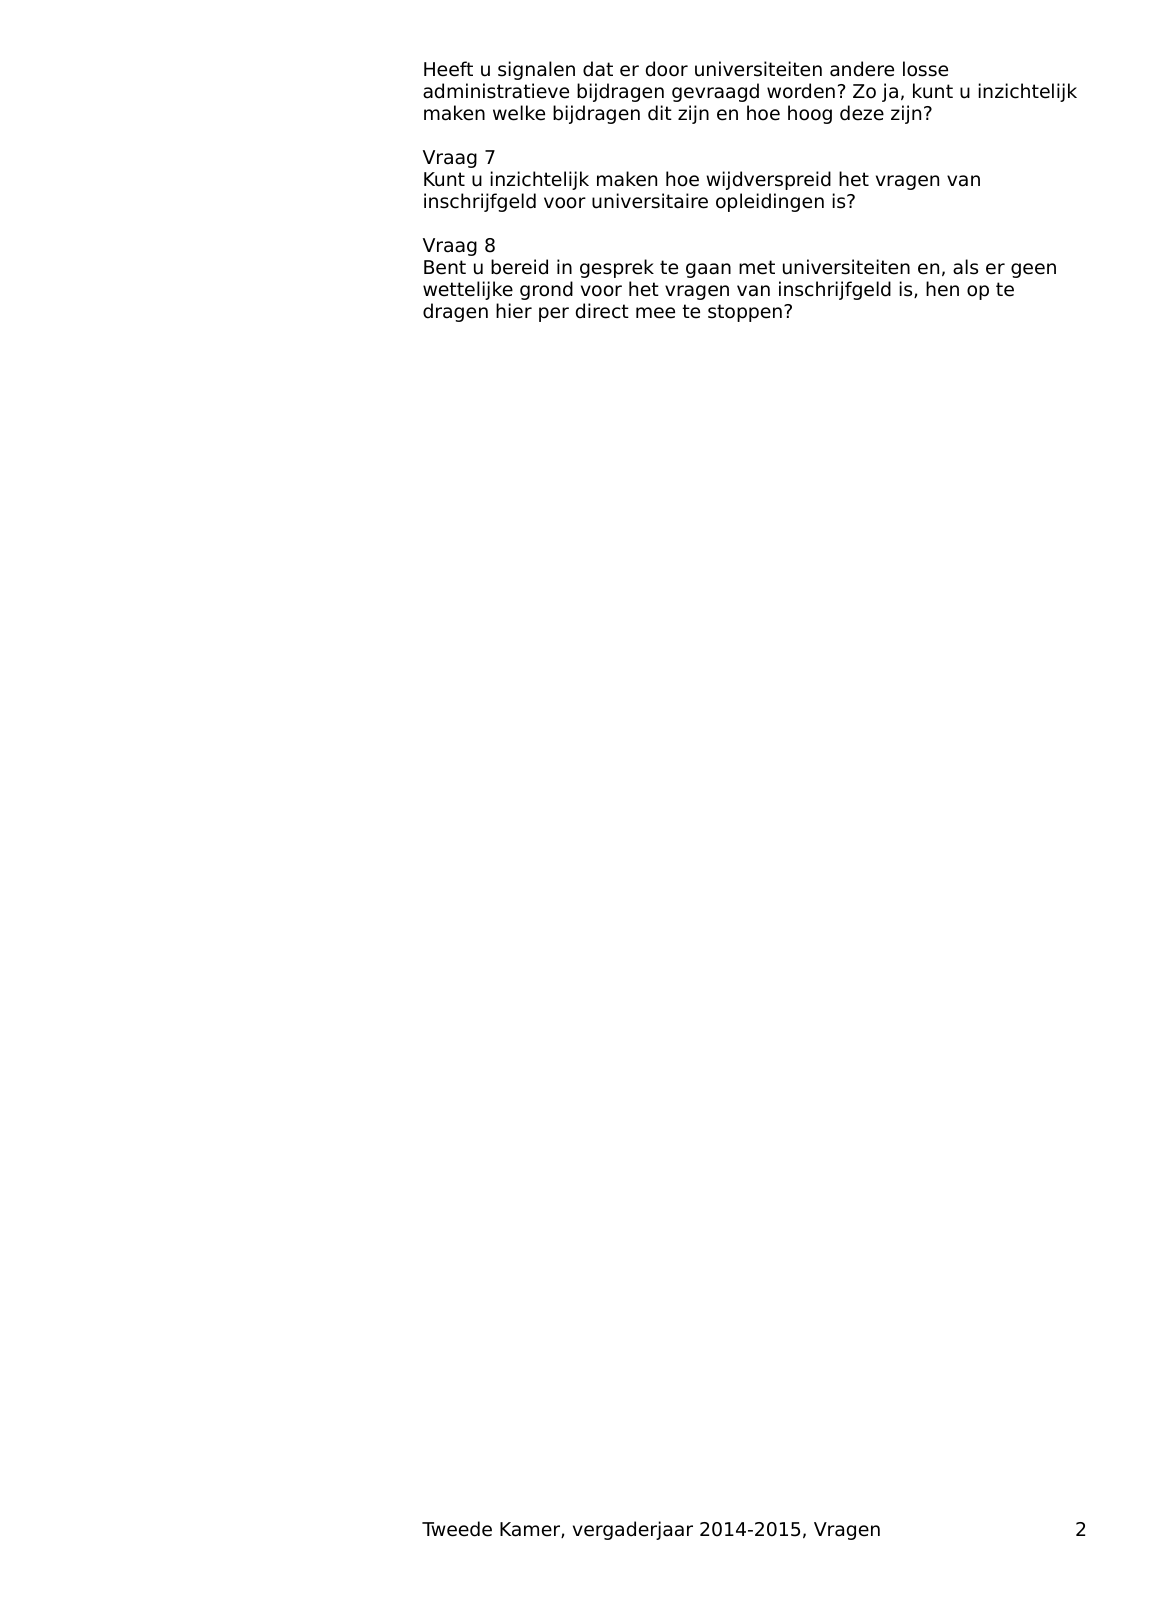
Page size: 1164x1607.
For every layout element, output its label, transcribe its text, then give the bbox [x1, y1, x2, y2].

text Kunt u inzichtelijk maken hoe wijdverspreid het vragen van inschrijfgeld voor universitaire opleidingen is? [422, 169, 1087, 213]
text Heeft u signalen dat er door universiteiten andere losse administratieve bijdragen gevraagd worden? Zo ja, kunt u inzichtelijk maken welke bijdragen dit zijn en hoe hoog deze zijn? [422, 59, 1087, 125]
text Vraag 8 [422, 235, 1087, 257]
text Vraag 7 [422, 147, 1087, 169]
text Bent u bereid in gesprek te gaan met universiteiten en, als er geen wettelijke grond voor het vragen van inschrijfgeld is, hen op te dragen hier per direct mee te stoppen? [422, 257, 1087, 323]
